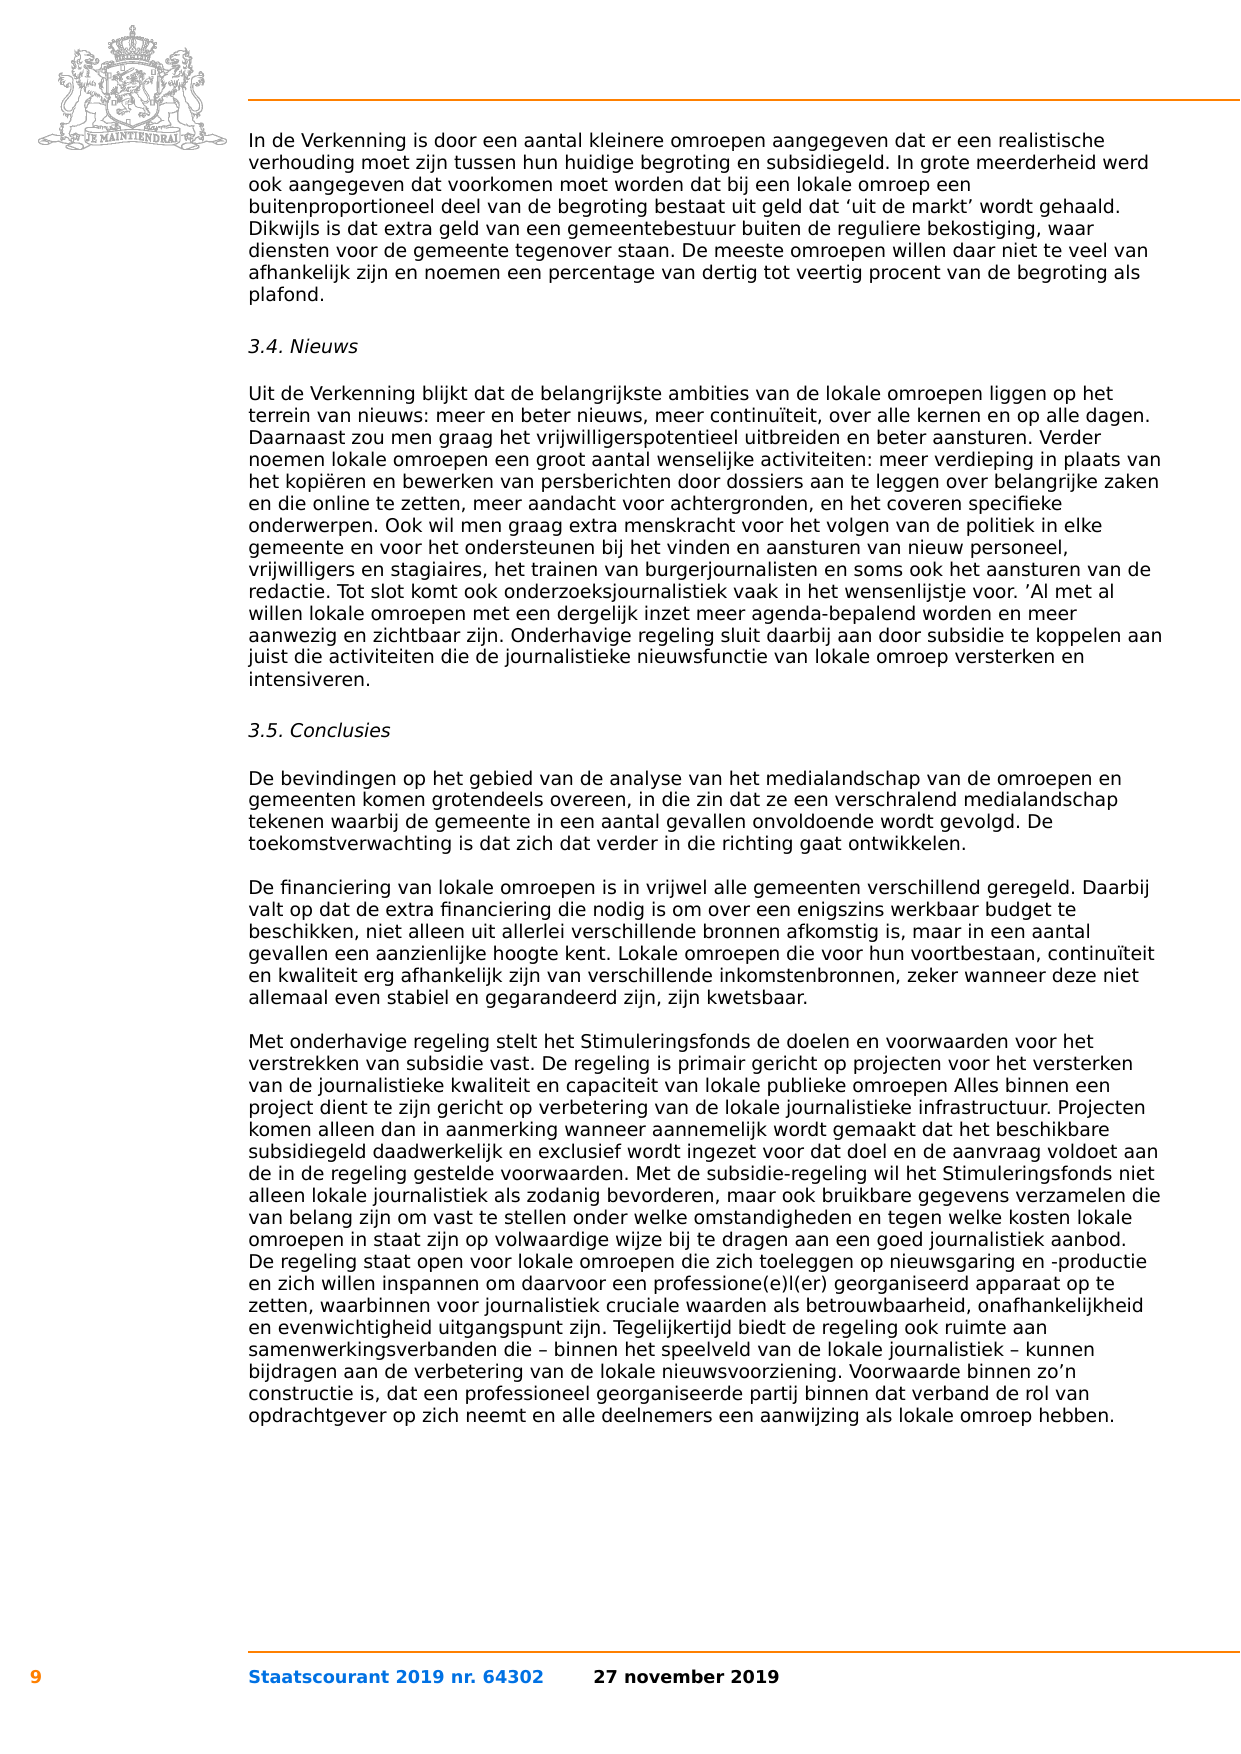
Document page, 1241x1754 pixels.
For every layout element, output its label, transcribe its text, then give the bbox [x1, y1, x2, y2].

picture [38, 25, 227, 150]
subtitle 3.5. Conclusies [248, 720, 1163, 742]
text In de Verkenning is door een aantal kleinere omroepen aangegeven dat er een realistische verhouding moet zijn tussen hun huidige begroting en subsidiegeld. In grote meerderheid werd ook aangegeven dat voorkomen moet worden dat bij een lokale omroep een buitenproportioneel deel van de begroting bestaat uit geld dat ‘uit de markt’ wordt gehaald. Dikwijls is dat extra geld van een gemeentebestuur buiten de reguliere bekostiging, waar diensten voor de gemeente tegenover staan. De meeste omroepen willen daar niet te veel van afhankelijk zijn en noemen een percentage van dertig tot veertig procent van de begroting als plafond. [248, 130, 1163, 306]
text De financiering van lokale omroepen is in vrijwel alle gemeenten verschillend geregeld. Daarbij valt op dat de extra financiering die nodig is om over een enigszins werkbaar budget te beschikken, niet alleen uit allerlei verschillende bronnen afkomstig is, maar in een aantal gevallen een aanzienlijke hoogte kent. Lokale omroepen die voor hun voortbestaan, continuïteit en kwaliteit erg afhankelijk zijn van verschillende inkomstenbronnen, zeker wanneer deze niet allemaal even stabiel en gegarandeerd zijn, zijn kwetsbaar. [248, 877, 1163, 1009]
subtitle 3.4. Nieuws [248, 336, 1163, 358]
text De regeling staat open voor lokale omroepen die zich toeleggen op nieuwsgaring en -productie en zich willen inspannen om daarvoor een professione(e)l(er) georganiseerd apparaat op te zetten, waarbinnen voor journalistiek cruciale waarden als betrouwbaarheid, onafhankelijkheid en evenwichtigheid uitgangspunt zijn. Tegelijkertijd biedt de regeling ook ruimte aan samenwerkingsverbanden die – binnen het speelveld van de lokale journalistiek – kunnen bijdragen aan de verbetering van de lokale nieuwsvoorziening. Voorwaarde binnen zo’n constructie is, dat een professioneel georganiseerde partij binnen dat verband de rol van opdrachtgever op zich neemt en alle deelnemers een aanwijzing als lokale omroep hebben. [248, 1251, 1163, 1427]
text De bevindingen op het gebied van de analyse van het medialandschap van de omroepen en gemeenten komen grotendeels overeen, in die zin dat ze een verschralend medialandschap tekenen waarbij de gemeente in een aantal gevallen onvoldoende wordt gevolgd. De toekomstverwachting is dat zich dat verder in die richting gaat ontwikkelen. [248, 767, 1163, 855]
text Uit de Verkenning blijkt dat de belangrijkste ambities van de lokale omroepen liggen op het terrein van nieuws: meer en beter nieuws, meer continuïteit, over alle kernen en op alle dagen. Daarnaast zou men graag het vrijwilligerspotentieel uitbreiden en beter aansturen. Verder noemen lokale omroepen een groot aantal wenselijke activiteiten: meer verdieping in plaats van het kopiëren en bewerken van persberichten door dossiers aan te leggen over belangrijke zaken en die online te zetten, meer aandacht voor achtergronden, en het coveren specifieke onderwerpen. Ook wil men graag extra menskracht voor het volgen van de politiek in elke gemeente en voor het ondersteunen bij het vinden en aansturen van nieuw personeel, vrijwilligers en stagiaires, het trainen van burgerjournalisten en soms ook het aansturen van de redactie. Tot slot komt ook onderzoeksjournalistiek vaak in het wensenlijstje voor. ’Al met al willen lokale omroepen met een dergelijk inzet meer agenda-bepalend worden en meer aanwezig en zichtbaar zijn. Onderhavige regeling sluit daarbij aan door subsidie te koppelen aan juist die activiteiten die de journalistieke nieuwsfunctie van lokale omroep versterken en intensiveren. [248, 383, 1163, 690]
text Met onderhavige regeling stelt het Stimuleringsfonds de doelen en voorwaarden voor het verstrekken van subsidie vast. De regeling is primair gericht op projecten voor het versterken van de journalistieke kwaliteit en capaciteit van lokale publieke omroepen Alles binnen een project dient te zijn gericht op verbetering van de lokale journalistieke infrastructuur. Projecten komen alleen dan in aanmerking wanneer aannemelijk wordt gemaakt dat het beschikbare subsidiegeld daadwerkelijk en exclusief wordt ingezet voor dat doel en de aanvraag voldoet aan de in de regeling gestelde voorwaarden. Met de subsidie-regeling wil het Stimuleringsfonds niet alleen lokale journalistiek als zodanig bevorderen, maar ook bruikbare gegevens verzamelen die van belang zijn om vast te stellen onder welke omstandigheden en tegen welke kosten lokale omroepen in staat zijn op volwaardige wijze bij te dragen aan een goed journalistiek aanbod. [248, 1031, 1163, 1251]
